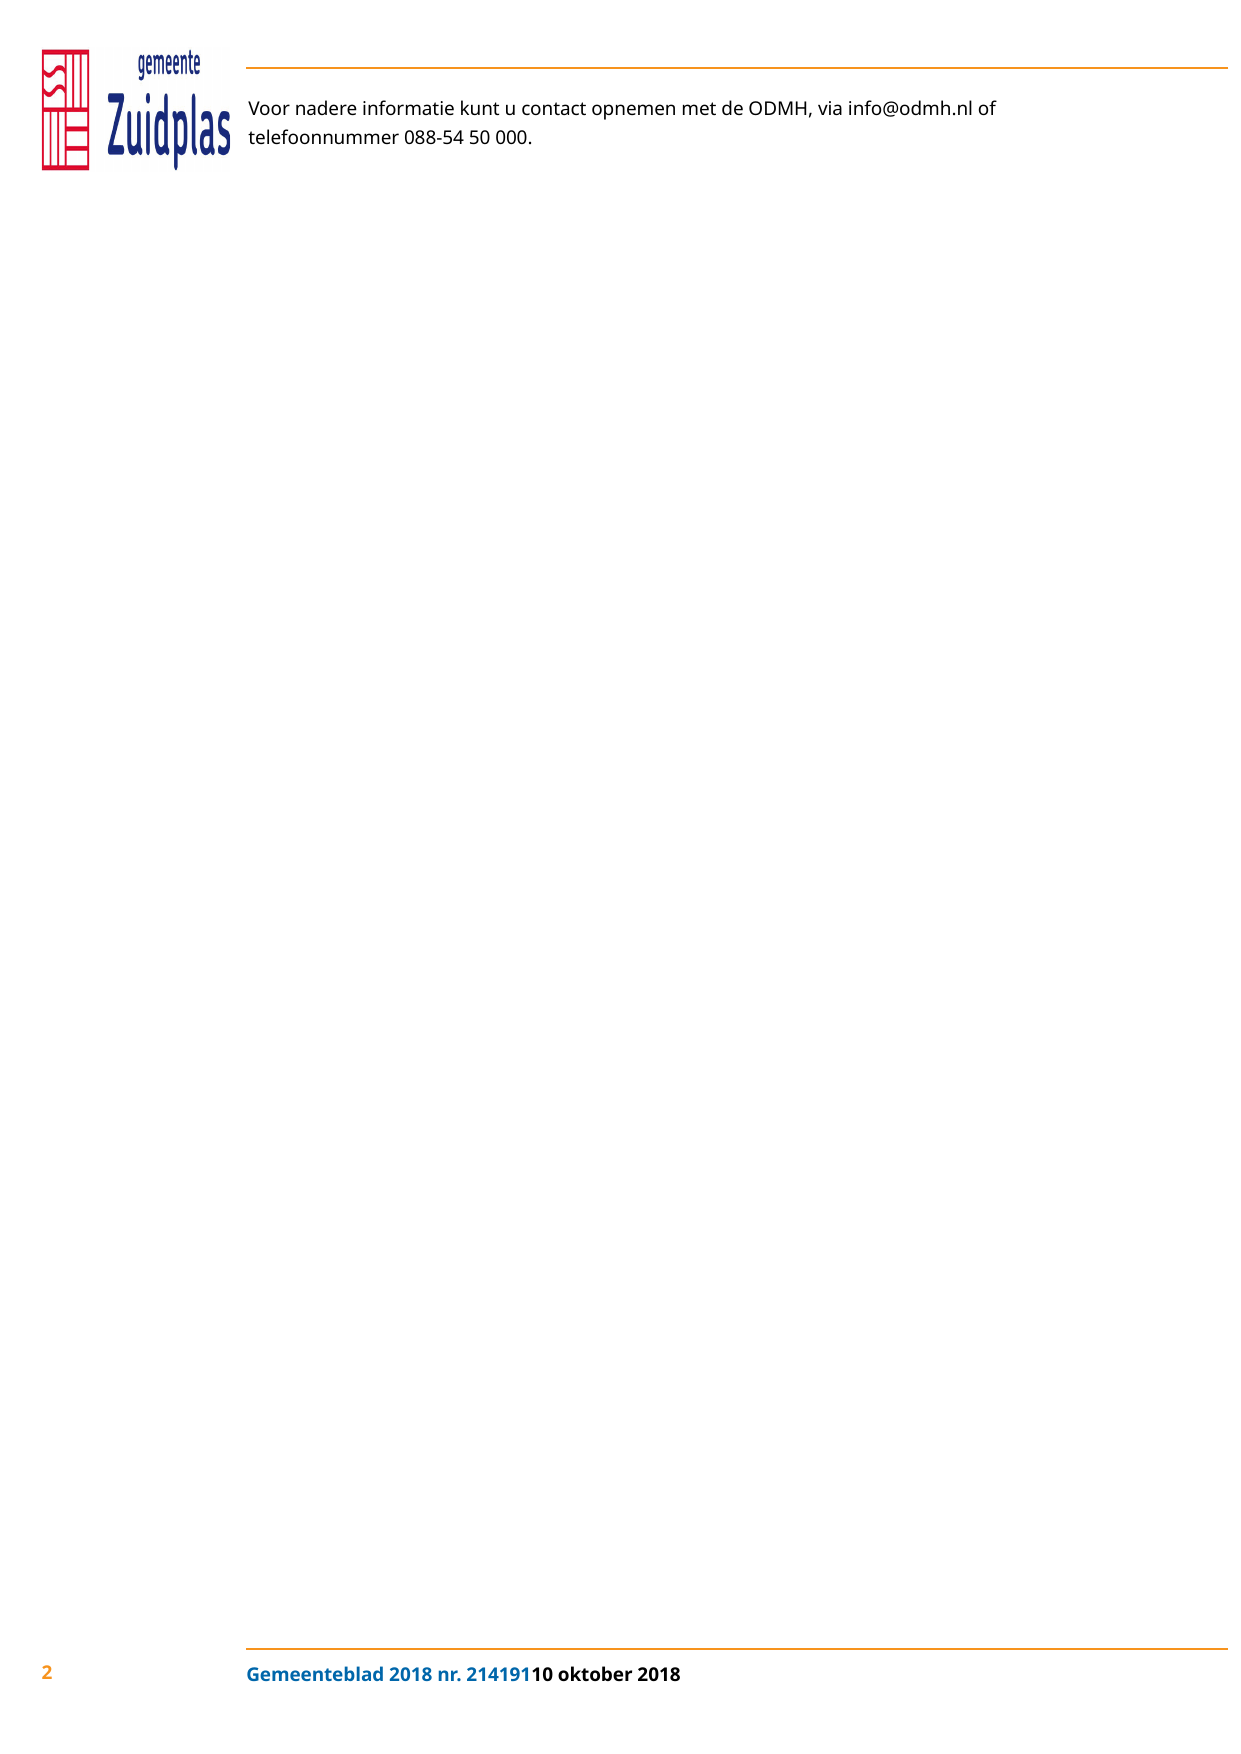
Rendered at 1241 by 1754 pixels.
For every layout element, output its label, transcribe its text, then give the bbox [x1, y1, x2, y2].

text Voor nadere informatie kunt u contact opnemen met de ODMH, via info@odmh.nl of telefoonnummer 088-54 50 000. [248, 95, 1152, 150]
picture [41, 47, 231, 172]
